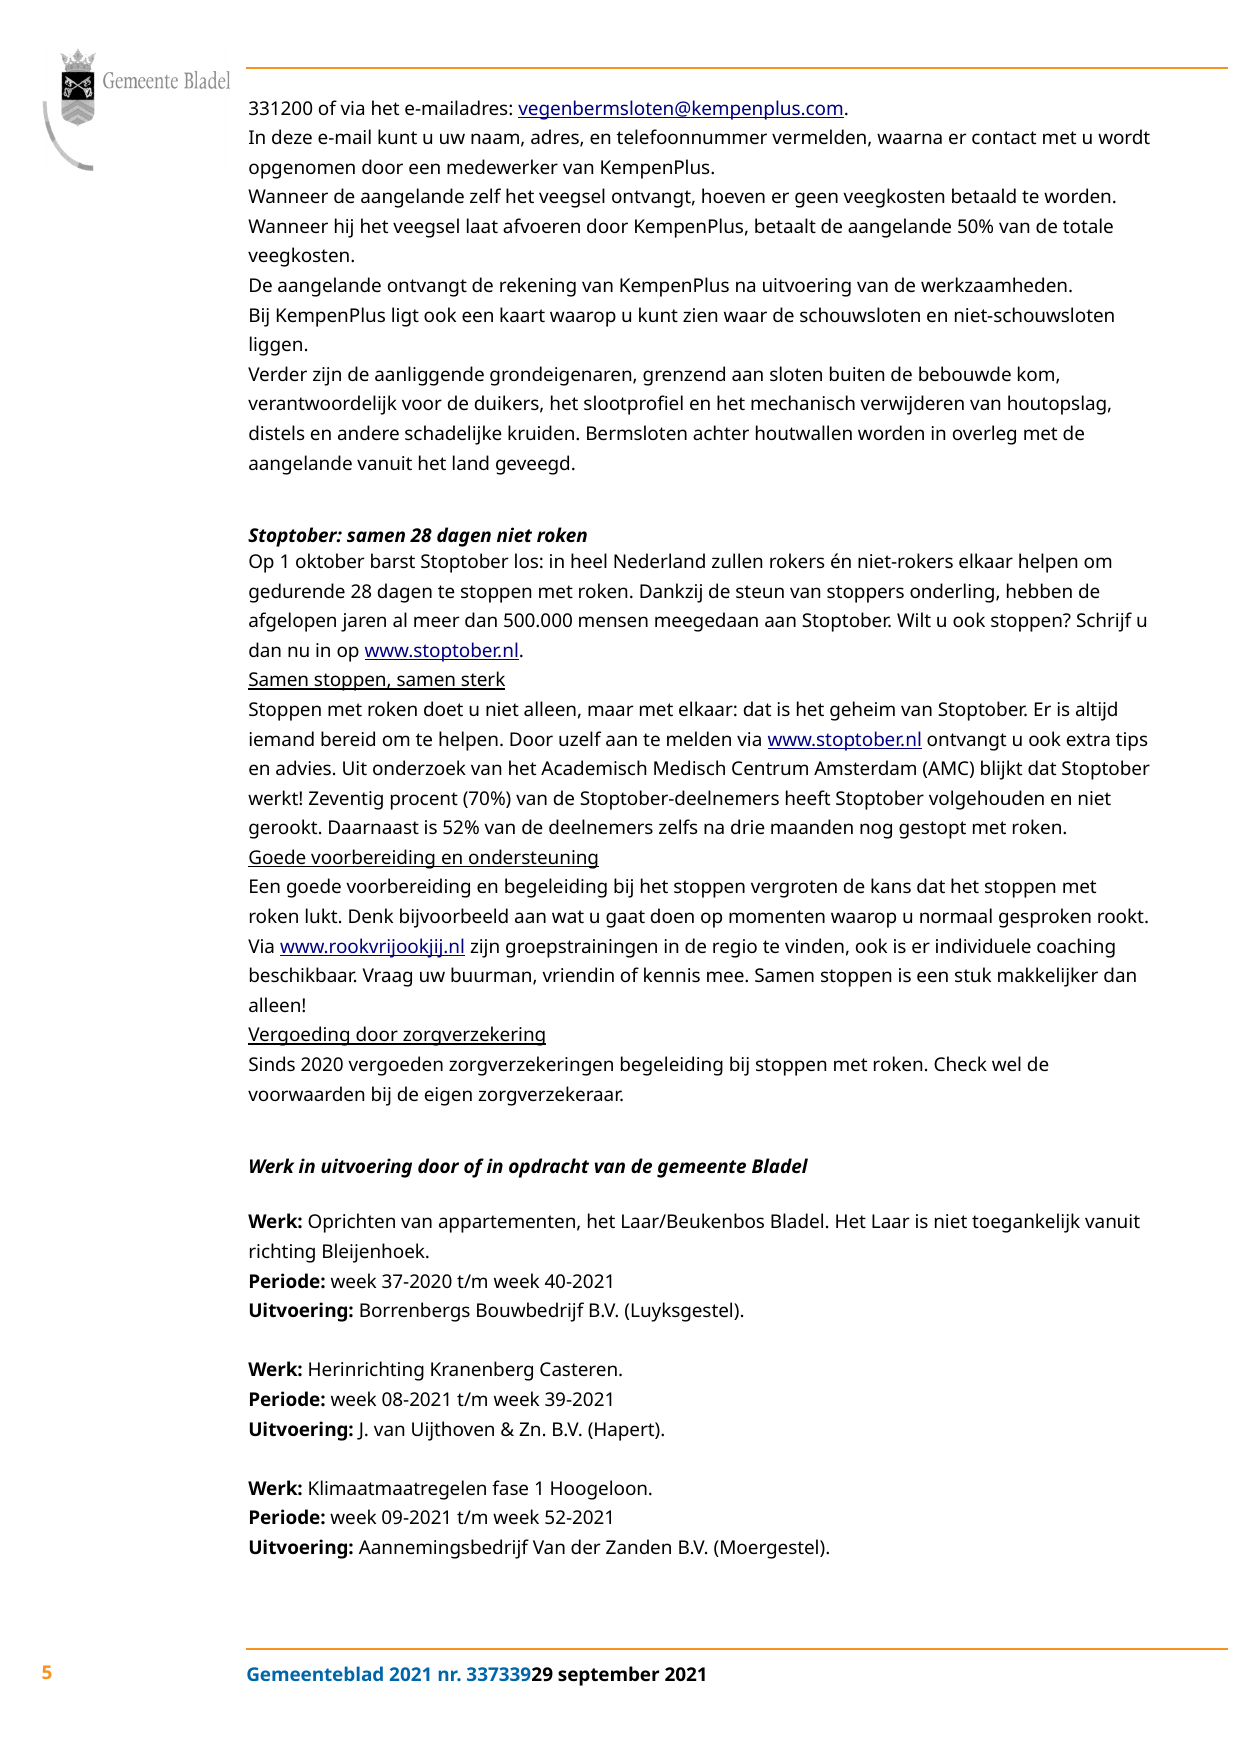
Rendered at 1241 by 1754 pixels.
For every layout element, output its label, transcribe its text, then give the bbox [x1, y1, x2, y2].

text Vergoeding door zorgverzekering [248, 1022, 1152, 1047]
picture [41, 47, 231, 172]
text Stoptober: samen 28 dagen niet roken [248, 522, 1152, 548]
text Werk: Klimaatmaatregelen fase 1 Hoogeloon. [248, 1475, 1152, 1501]
text 331200 of via het e-mailadres: vegenbermsloten@kempenplus.com. [248, 95, 1152, 121]
text De aangelande ontvangt de rekening van KempenPlus na uitvoering van de werkzaamheden. [248, 272, 1152, 298]
text Uitvoering: Borrenbergs Bouwbedrijf B.V. (Luyksgestel). [248, 1297, 1152, 1323]
text Een goede voorbereiding en begeleiding bij het stoppen vergroten de kans dat het stoppen met roken lukt. Denk bijvoorbeeld aan wat u gaat doen op momenten waarop u normaal gesproken rookt. [248, 874, 1152, 929]
text Stoppen met roken doet u niet alleen, maar met elkaar: dat is het geheim van Stoptober. Er is altijd iemand bereid om te helpen. Door uzelf aan te melden via www.stoptober.nl ontvangt u ook extra tips en advies. Uit onderzoek van het Academisch Medisch Centrum Amsterdam (AMC) blijkt dat Stoptober werkt! Zeventig procent (70%) van de Stoptober-deelnemers heeft Stoptober volgehouden en niet gerookt. Daarnaast is 52% van de deelnemers zelfs na drie maanden nog gestopt met roken. [248, 696, 1152, 840]
text Uitvoering: Aannemingsbedrijf Van der Zanden B.V. (Moergestel). [248, 1534, 1152, 1560]
text Werk in uitvoering door of in opdracht van de gemeente Bladel [248, 1153, 1152, 1179]
text Periode: week 09-2021 t/m week 52-2021 [248, 1504, 1152, 1530]
text Sinds 2020 vergoeden zorgverzekeringen begeleiding bij stoppen met roken. Check wel de voorwaarden bij de eigen zorgverzekeraar. [248, 1051, 1152, 1106]
text Werk: Oprichten van appartementen, het Laar/Beukenbos Bladel. Het Laar is niet toegankelijk vanuit richting Bleijenhoek. [248, 1209, 1152, 1264]
text Samen stoppen, samen sterk [248, 667, 1152, 692]
text In deze e-mail kunt u uw naam, adres, en telefoonnummer vermelden, waarna er contact met u wordt opgenomen door een medewerker van KempenPlus. [248, 124, 1152, 180]
text Via www.rookvrijookjij.nl zijn groepstrainingen in de regio te vinden, ook is er individuele coaching beschikbaar. Vraag uw buurman, vriendin of kennis mee. Samen stoppen is een stuk makkelijker dan alleen! [248, 933, 1152, 1018]
text Periode: week 37-2020 t/m week 40-2021 [248, 1268, 1152, 1294]
text Wanneer de aangelande zelf het veegsel ontvangt, hoeven er geen veegkosten betaald te worden. Wanneer hij het veegsel laat afvoeren door KempenPlus, betaalt de aangelande 50% van de totale veegkosten. [248, 183, 1152, 268]
text Goede voorbereiding en ondersteuning [248, 844, 1152, 870]
text Op 1 oktober barst Stoptober los: in heel Nederland zullen rokers én niet-rokers elkaar helpen om gedurende 28 dagen te stoppen met roken. Dankzij de steun van stoppers onderling, hebben de afgelopen jaren al meer dan 500.000 mensen meegedaan aan Stoptober. Wilt u ook stoppen? Schrijf u dan nu in op www.stoptober.nl. [248, 548, 1152, 663]
text Verder zijn de aanliggende grondeigenaren, grenzend aan sloten buiten de bebouwde kom, verantwoordelijk voor de duikers, het slootprofiel en het mechanisch verwijderen van houtopslag, distels en andere schadelijke kruiden. Bermsloten achter houtwallen worden in overleg met de aangelande vanuit het land geveegd. [248, 361, 1152, 476]
text Bij KempenPlus ligt ook een kaart waarop u kunt zien waar de schouwsloten en niet-schouwsloten liggen. [248, 302, 1152, 357]
text Periode: week 08-2021 t/m week 39-2021 [248, 1386, 1152, 1412]
text Werk: Herinrichting Kranenberg Casteren. [248, 1357, 1152, 1382]
text Uitvoering: J. van Uijthoven & Zn. B.V. (Hapert). [248, 1416, 1152, 1442]
